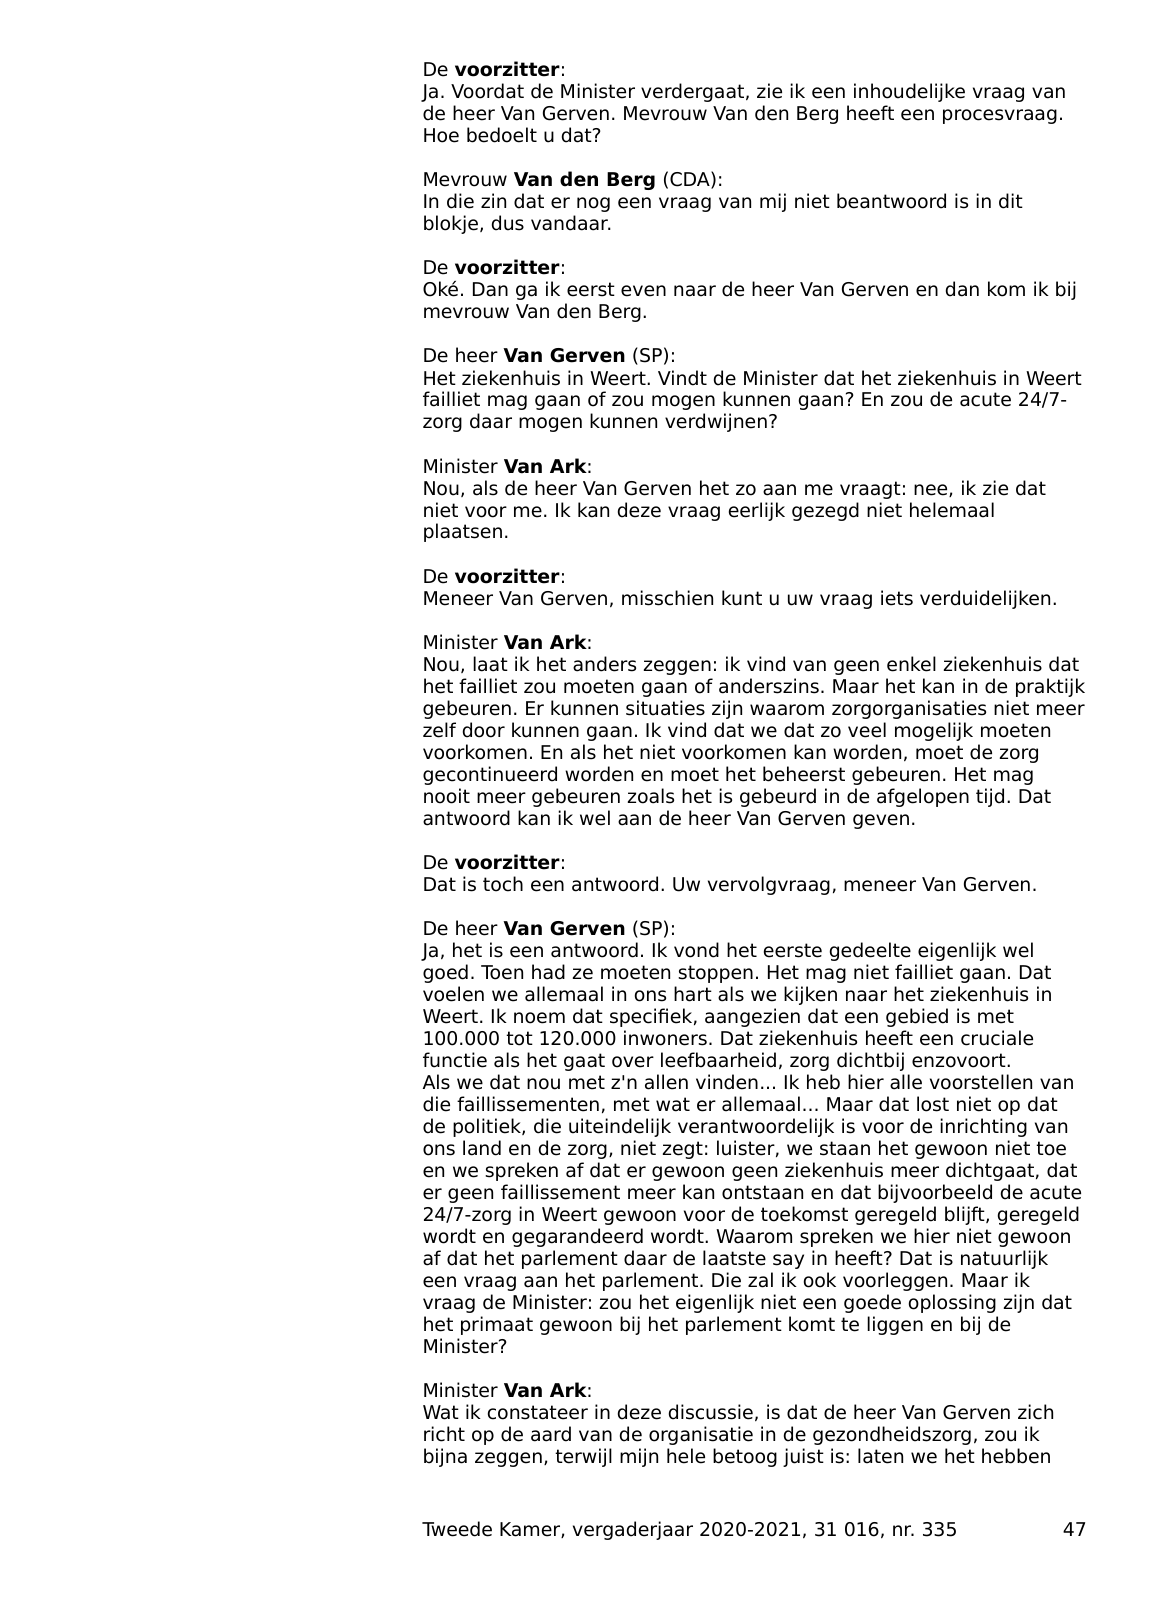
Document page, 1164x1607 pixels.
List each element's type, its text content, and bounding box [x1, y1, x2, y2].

text Oké. Dan ga ik eerst even naar de heer Van Gerven en dan kom ik bij mevrouw Van den Berg. [422, 279, 1087, 323]
text De voorzitter: [422, 852, 1087, 874]
text Minister Van Ark: [422, 456, 1087, 477]
text Nou, als de heer Van Gerven het zo aan me vraagt: nee, ik zie dat niet voor me. Ik kan deze vraag eerlijk gezegd niet helemaal plaatsen. [422, 477, 1087, 543]
text De voorzitter: [422, 257, 1087, 279]
text De voorzitter: [422, 566, 1087, 588]
text Dat is toch een antwoord. Uw vervolgvraag, meneer Van Gerven. [422, 874, 1087, 896]
text De heer Van Gerven (SP): [422, 918, 1087, 940]
text Ja. Voordat de Minister verdergaat, zie ik een inhoudelijke vraag van de heer Van Gerven. Mevrouw Van den Berg heeft een procesvraag. Hoe bedoelt u dat? [422, 81, 1087, 147]
text Nou, laat ik het anders zeggen: ik vind van geen enkel ziekenhuis dat het failliet zou moeten gaan of anderszins. Maar het kan in de praktijk gebeuren. Er kunnen situaties zijn waarom zorgorganisaties niet meer zelf door kunnen gaan. Ik vind dat we dat zo veel mogelijk moeten voorkomen. En als het niet voorkomen kan worden, moet de zorg gecontinueerd worden en moet het beheerst gebeuren. Het mag nooit meer gebeuren zoals het is gebeurd in de afgelopen tijd. Dat antwoord kan ik wel aan de heer Van Gerven geven. [422, 654, 1087, 829]
text Minister Van Ark: [422, 1380, 1087, 1402]
text Ja, het is een antwoord. Ik vond het eerste gedeelte eigenlijk wel goed. Toen had ze moeten stoppen. Het mag niet failliet gaan. Dat voelen we allemaal in ons hart als we kijken naar het ziekenhuis in Weert. Ik noem dat specifiek, aangezien dat een gebied is met 100.000 tot 120.000 inwoners. Dat ziekenhuis heeft een cruciale functie als het gaat over leefbaarheid, zorg dichtbij enzovoort. [422, 940, 1087, 1072]
text Minister Van Ark: [422, 632, 1087, 654]
text Als we dat nou met z'n allen vinden... Ik heb hier alle voorstellen van die faillissementen, met wat er allemaal... Maar dat lost niet op dat de politiek, die uiteindelijk verantwoordelijk is voor de inrichting van ons land en de zorg, niet zegt: luister, we staan het gewoon niet toe en we spreken af dat er gewoon geen ziekenhuis meer dichtgaat, dat er geen faillissement meer kan ontstaan en dat bijvoorbeeld de acute 24/7-zorg in Weert gewoon voor de toekomst geregeld blijft, geregeld wordt en gegarandeerd wordt. Waarom spreken we hier niet gewoon af dat het parlement daar de laatste say in heeft? Dat is natuurlijk een vraag aan het parlement. Die zal ik ook voorleggen. Maar ik vraag de Minister: zou het eigenlijk niet een goede oplossing zijn dat het primaat gewoon bij het parlement komt te liggen en bij de Minister? [422, 1072, 1087, 1357]
text Meneer Van Gerven, misschien kunt u uw vraag iets verduidelijken. [422, 588, 1087, 609]
text Mevrouw Van den Berg (CDA): [422, 169, 1087, 191]
text Wat ik constateer in deze discussie, is dat de heer Van Gerven zich richt op de aard van de organisatie in de gezondheidszorg, zou ik bijna zeggen, terwijl mijn hele betoog juist is: laten we het hebben [422, 1402, 1087, 1468]
text In die zin dat er nog een vraag van mij niet beantwoord is in dit blokje, dus vandaar. [422, 191, 1087, 235]
text De voorzitter: [422, 59, 1087, 81]
text De heer Van Gerven (SP): [422, 345, 1087, 367]
text Het ziekenhuis in Weert. Vindt de Minister dat het ziekenhuis in Weert failliet mag gaan of zou mogen kunnen gaan? En zou de acute 24/7-zorg daar mogen kunnen verdwijnen? [422, 367, 1087, 433]
